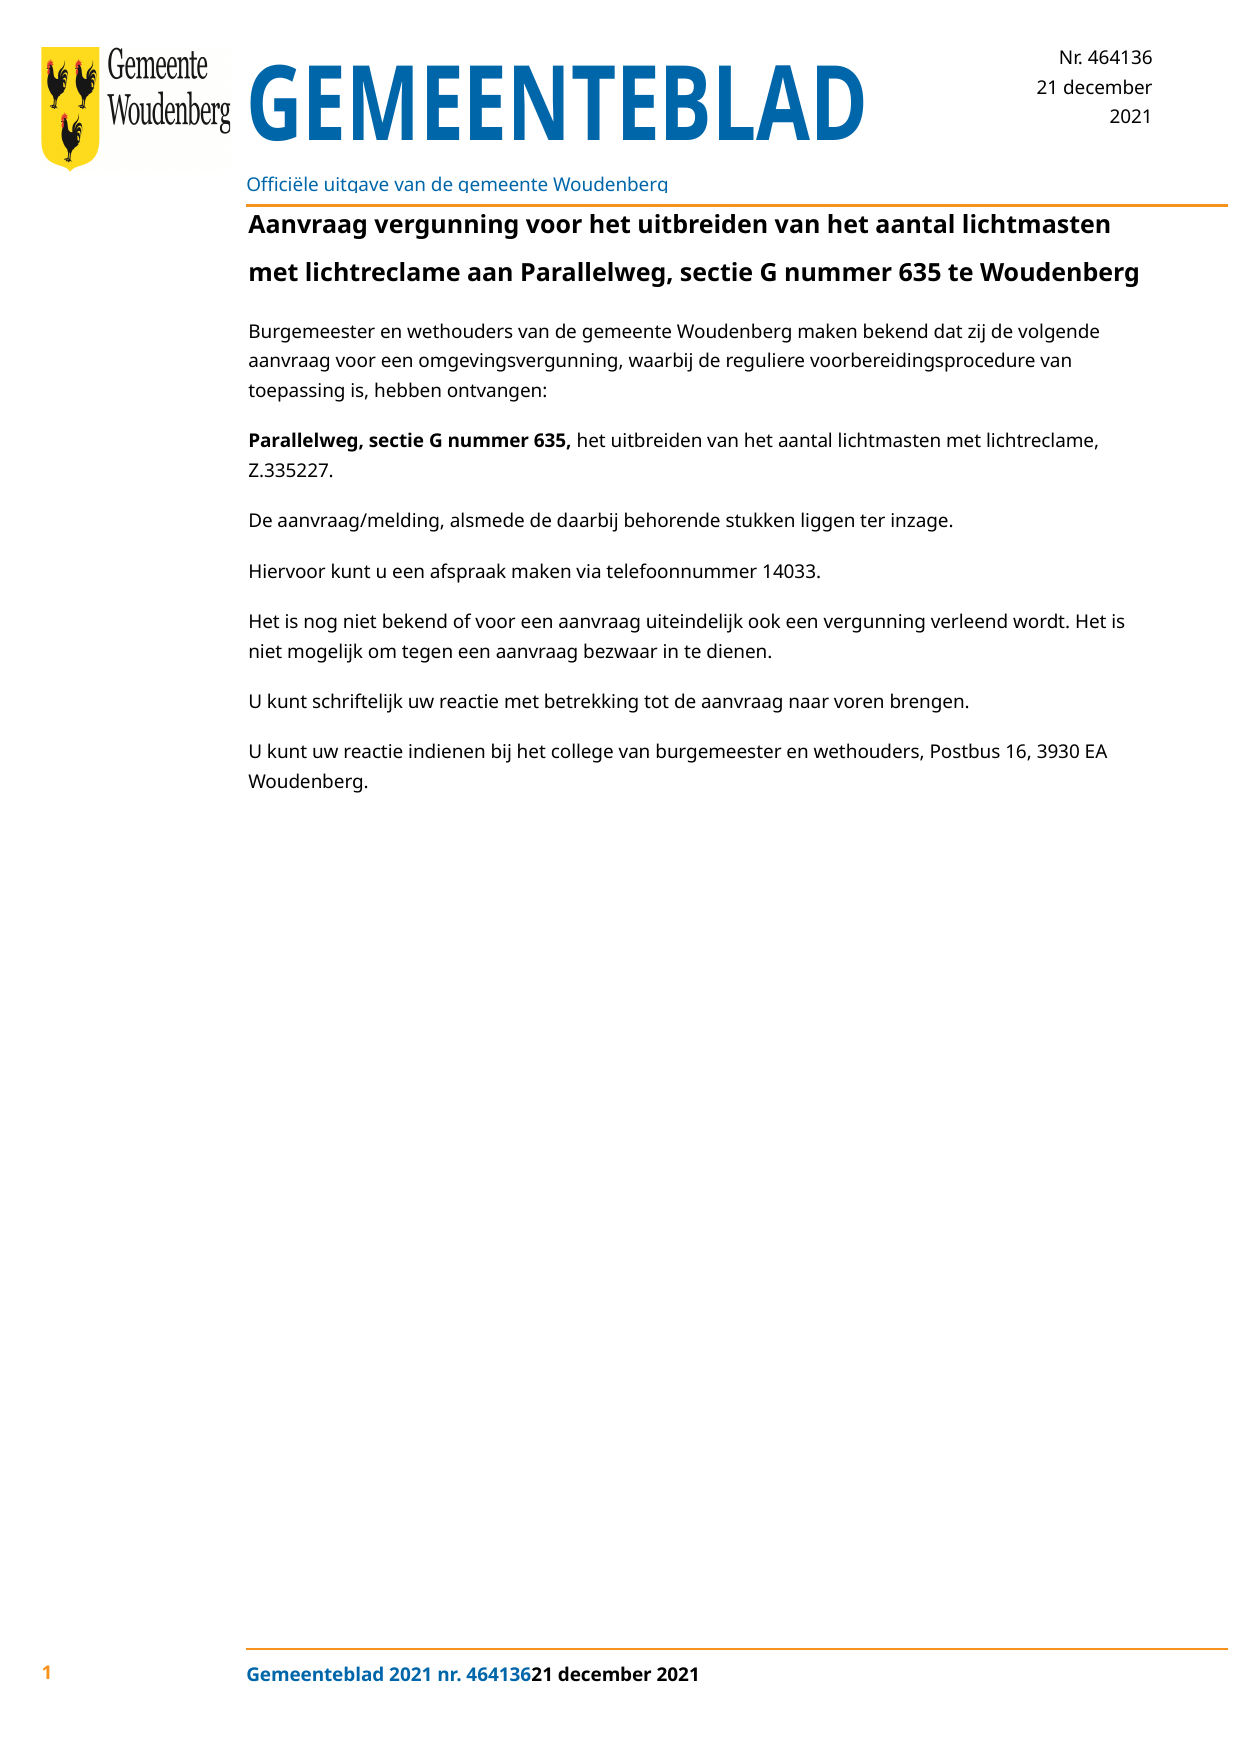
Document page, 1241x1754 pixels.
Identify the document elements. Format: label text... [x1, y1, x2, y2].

text Hiervoor kunt u een afspraak maken via telefoonnummer 14033. [248, 558, 1152, 584]
text Het is nog niet bekend of voor een aanvraag uiteindelijk ook een vergunning verleend wordt. Het is niet mogelijk om tegen een aanvraag bezwaar in te dienen. [248, 608, 1152, 664]
text De aanvraag/melding, alsmede de daarbij behorende stukken liggen ter inzage. [248, 507, 1152, 533]
text U kunt uw reactie indienen bij het college van burgemeester en wethouders, Postbus 16, 3930 EA Woudenberg. [248, 739, 1152, 794]
text Parallelweg, sectie G nummer 635, het uitbreiden van het aantal lichtmasten met lichtreclame, Z.335227. [248, 427, 1152, 483]
text Aanvraag vergunning voor het uitbreiden van het aantal lichtmasten met lichtreclame aan Parallelweg, sectie G nummer 635 te Woudenberg [248, 207, 1152, 288]
text Burgemeester en wethouders van de gemeente Woudenberg maken bekend dat zij de volgende aanvraag voor een omgevingsvergunning, waarbij de reguliere voorbereidingsprocedure van toepassing is, hebben ontvangen: [248, 318, 1152, 403]
text U kunt schriftelijk uw reactie met betrekking tot de aanvraag naar voren brengen. [248, 688, 1152, 714]
picture [41, 47, 231, 172]
